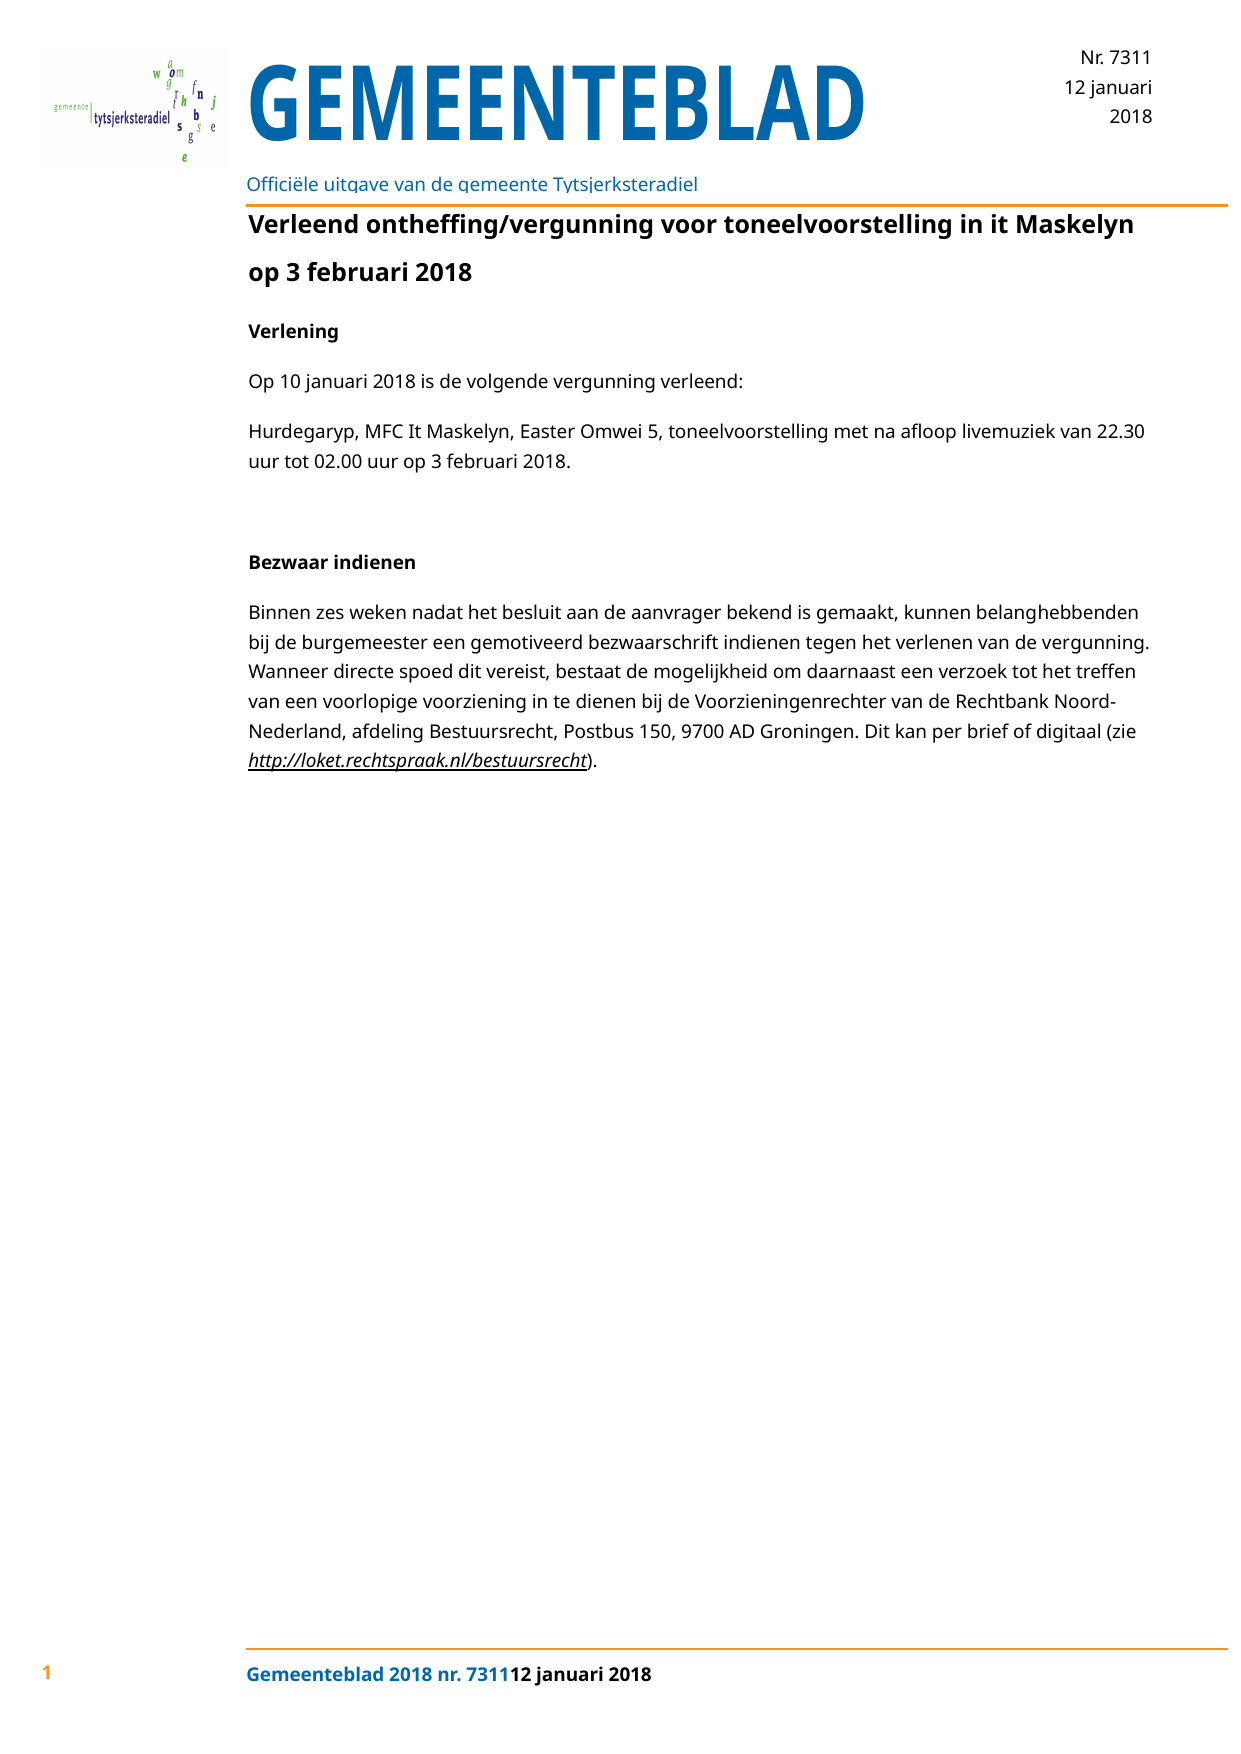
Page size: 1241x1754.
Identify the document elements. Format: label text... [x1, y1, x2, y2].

text Op 10 januari 2018 is de volgende vergunning ver­leend: [248, 368, 1152, 394]
text Verleend ontheffing/vergunning voor toneelvoorstelling in it Maskelyn op 3 februari 2018 [248, 207, 1152, 288]
picture [41, 47, 231, 172]
text Bezwaar indienen [248, 549, 1152, 575]
text Verlening [248, 318, 1152, 344]
text Binnen zes weken nadat het besluit aan de aanvrager bekend is gemaakt, kunnen belang­hebbenden bij de burgemeester een gemotiveerd bezwaarschrift indienen tegen het verlenen van de ver­gunning. Wanneer directe spoed dit vereist, bestaat de mogelijkheid om daarnaast een verzoek tot het treffen van een voorlopige voorziening in te dienen bij de Voorzieningenrechter van de Rechtbank Noord-Nederland, afdeling Bestuursrecht, Postbus 150, 9700 AD Groningen. Dit kan per brief of digitaal (zie http://loket.rechtspraak.nl/bestuursrecht). [248, 599, 1152, 773]
text Hurdegaryp, MFC It Maskelyn, Easter Omwei 5, toneelvoorstelling met na afloop livemuziek van 22.30 uur tot 02.00 uur op 3 februari 2018. [248, 419, 1152, 474]
